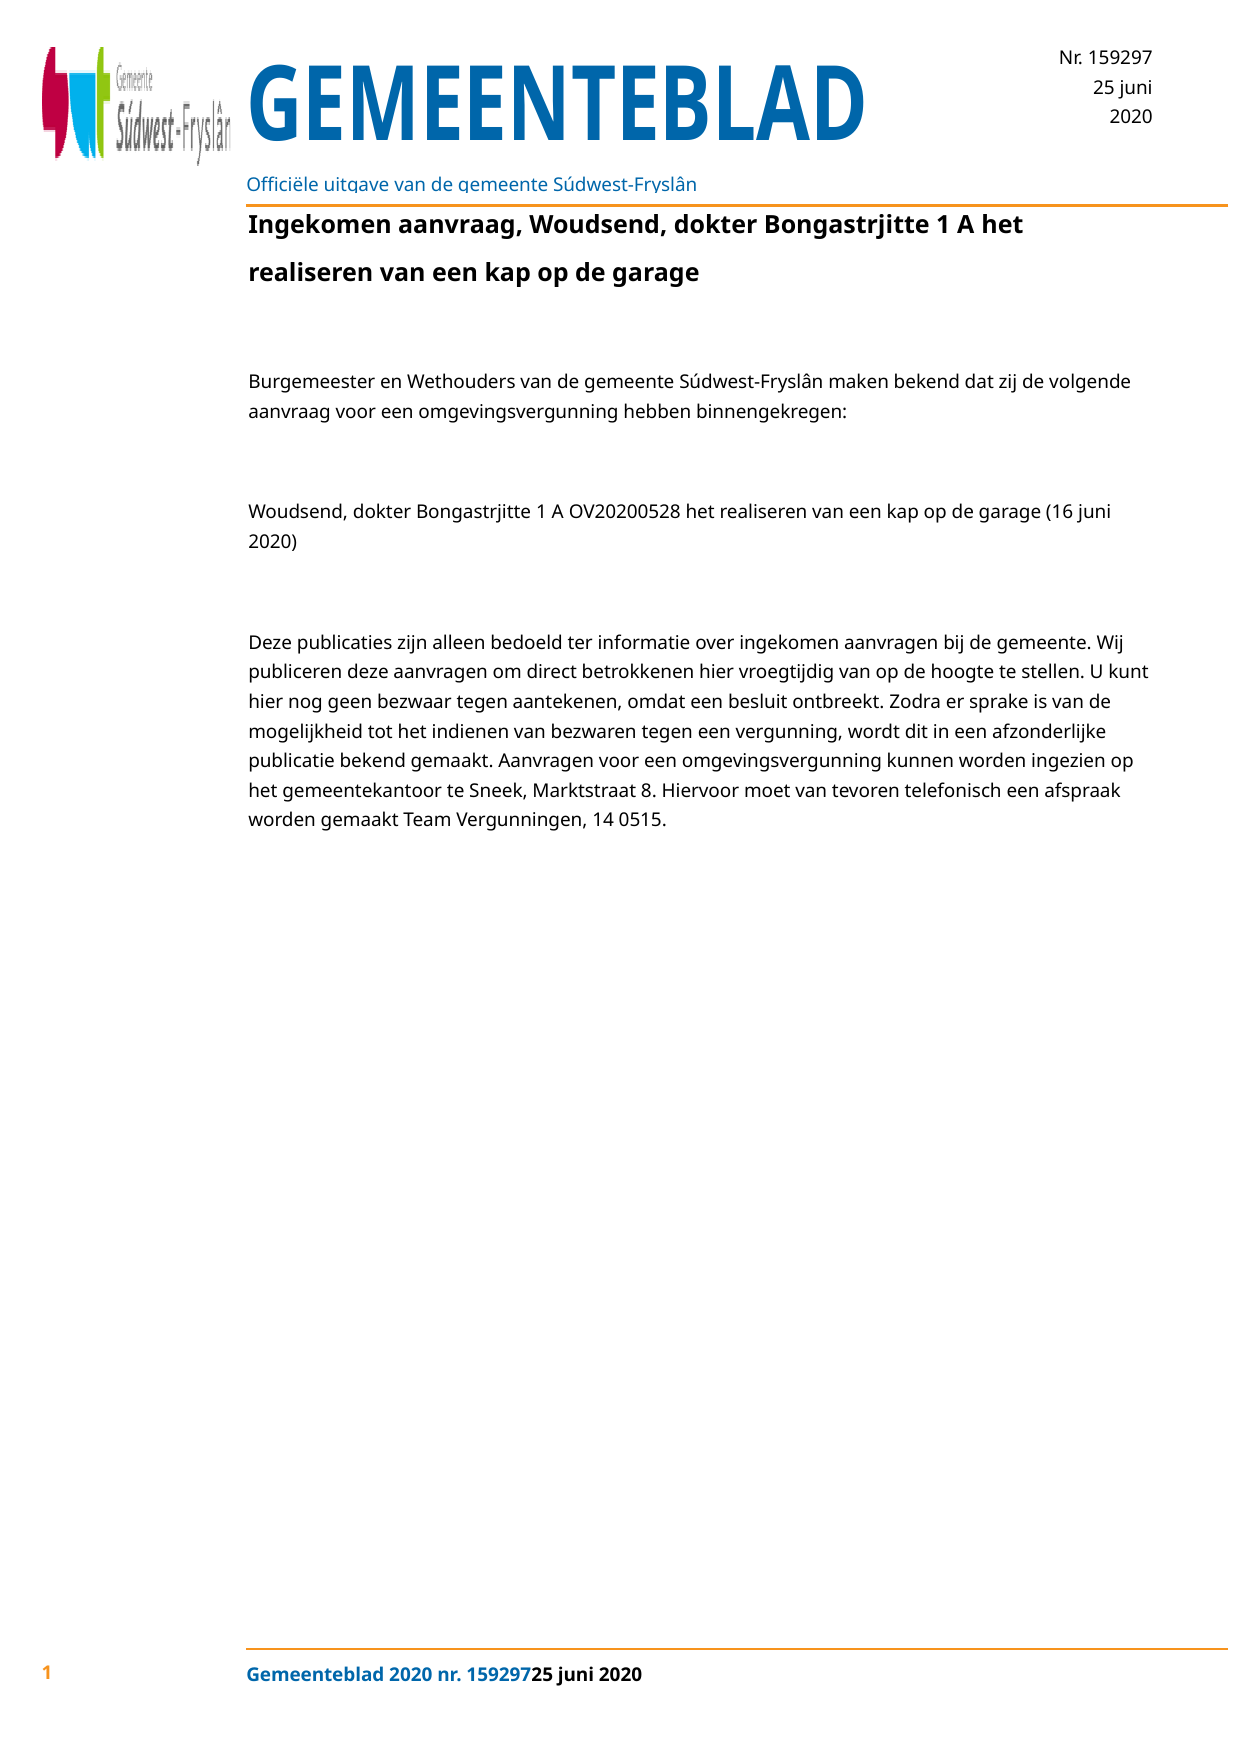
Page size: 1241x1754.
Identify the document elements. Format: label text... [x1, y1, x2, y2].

text Woudsend, dokter Bongastrjitte 1 A OV20200528 het realiseren van een kap op de garage (16 juni 2020) [248, 499, 1152, 554]
text Deze publicaties zijn alleen bedoeld ter informatie over ingekomen aanvragen bij de gemeente. Wij publiceren deze aanvragen om direct betrokkenen hier vroegtijdig van op de hoogte te stellen. U kunt hier nog geen bezwaar tegen aantekenen, omdat een besluit ontbreekt. Zodra er sprake is van de mogelijkheid tot het indienen van bezwaren tegen een vergunning, wordt dit in een afzonderlijke publicatie bekend gemaakt. Aanvragen voor een omgevingsvergunning kunnen worden ingezien op het gemeentekantoor te Sneek, Marktstraat 8. Hiervoor moet van tevoren telefonisch een afspraak worden gemaakt Team Vergunningen, 14 0515. [248, 629, 1152, 832]
text Ingekomen aanvraag, Woudsend, dokter Bongastrjitte 1 A het realiseren van een kap op de garage [248, 207, 1152, 288]
text Burgemeester en Wethouders van de gemeente Súdwest-Fryslân maken bekend dat zij de volgende aanvraag voor een omgevingsvergunning hebben binnengekregen: [248, 368, 1152, 424]
picture [41, 47, 231, 172]
